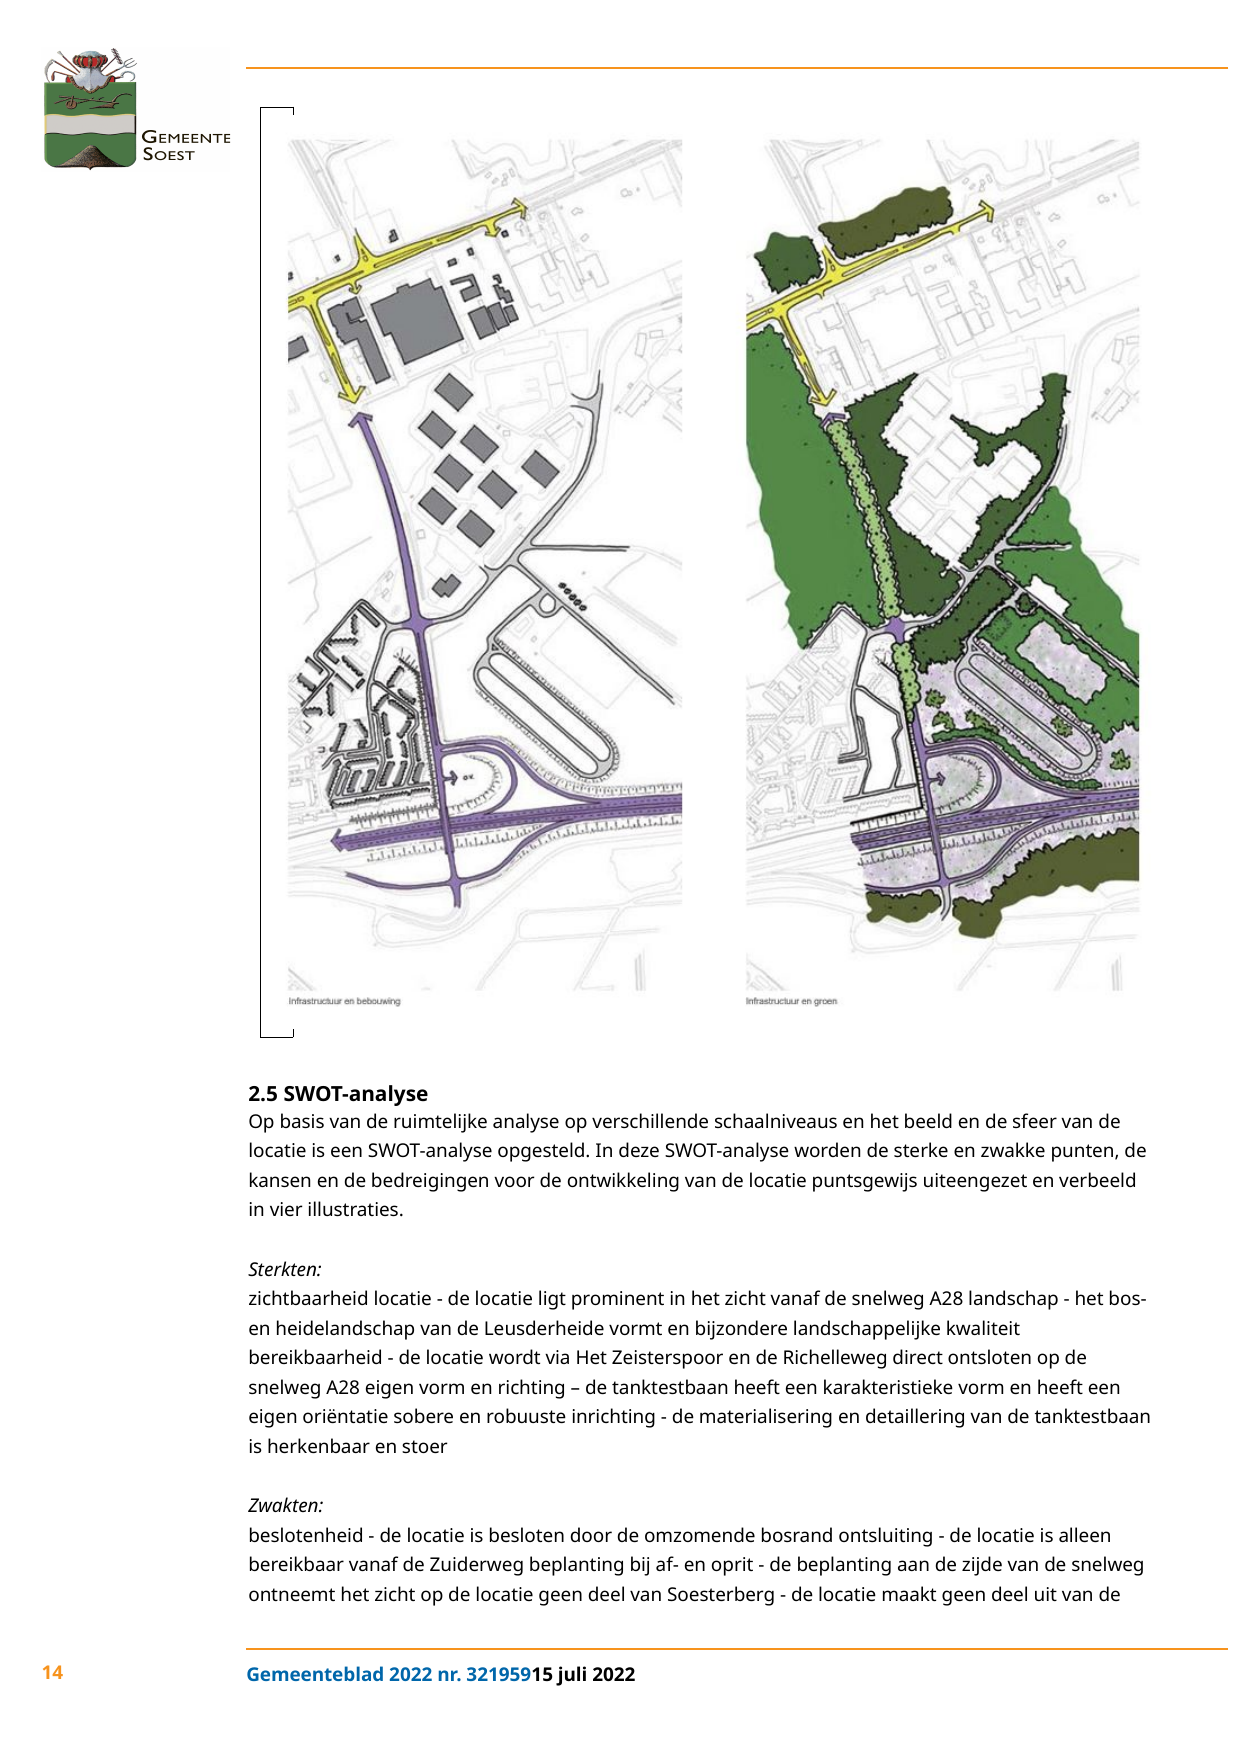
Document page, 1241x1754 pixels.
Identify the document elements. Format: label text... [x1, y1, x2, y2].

picture [41, 47, 231, 172]
text Op basis van de ruimtelijke analyse op verschillende schaalniveaus en het beeld en de sfeer van de locatie is een SWOT-analyse opgesteld. In deze SWOT-analyse worden de sterke en zwakke punten, de kansen en de bedreigingen voor de ontwikkeling van de locatie puntsgewijs uiteengezet en verbeeld in vier illustraties. [248, 1108, 1152, 1222]
text Sterkten: [248, 1256, 1152, 1281]
text beslotenheid - de locatie is besloten door de omzomende bosrand ontsluiting - de locatie is alleen bereikbaar vanaf de Zuiderweg beplanting bij af- en oprit - de beplanting aan de zijde van de snelweg ontneemt het zicht op de locatie geen deel van Soesterberg - de locatie maakt geen deel uit van de [248, 1522, 1152, 1607]
picture [268, 115, 1173, 1029]
text Zwakten: [248, 1492, 1152, 1518]
text 2.5 SWOT-analyse [248, 1079, 1152, 1108]
text zichtbaarheid locatie - de locatie ligt prominent in het zicht vanaf de snelweg A28 landschap - het bos- en heidelandschap van de Leusderheide vormt en bijzondere landschappelijke kwaliteit bereikbaarheid - de locatie wordt via Het Zeisterspoor en de Richelleweg direct ontsloten op de snelweg A28 eigen vorm en richting – de tanktestbaan heeft een karakteristieke vorm en heeft een eigen oriëntatie sobere en robuuste inrichting - de materialisering en detaillering van de tanktestbaan is herkenbaar en stoer [248, 1285, 1152, 1459]
